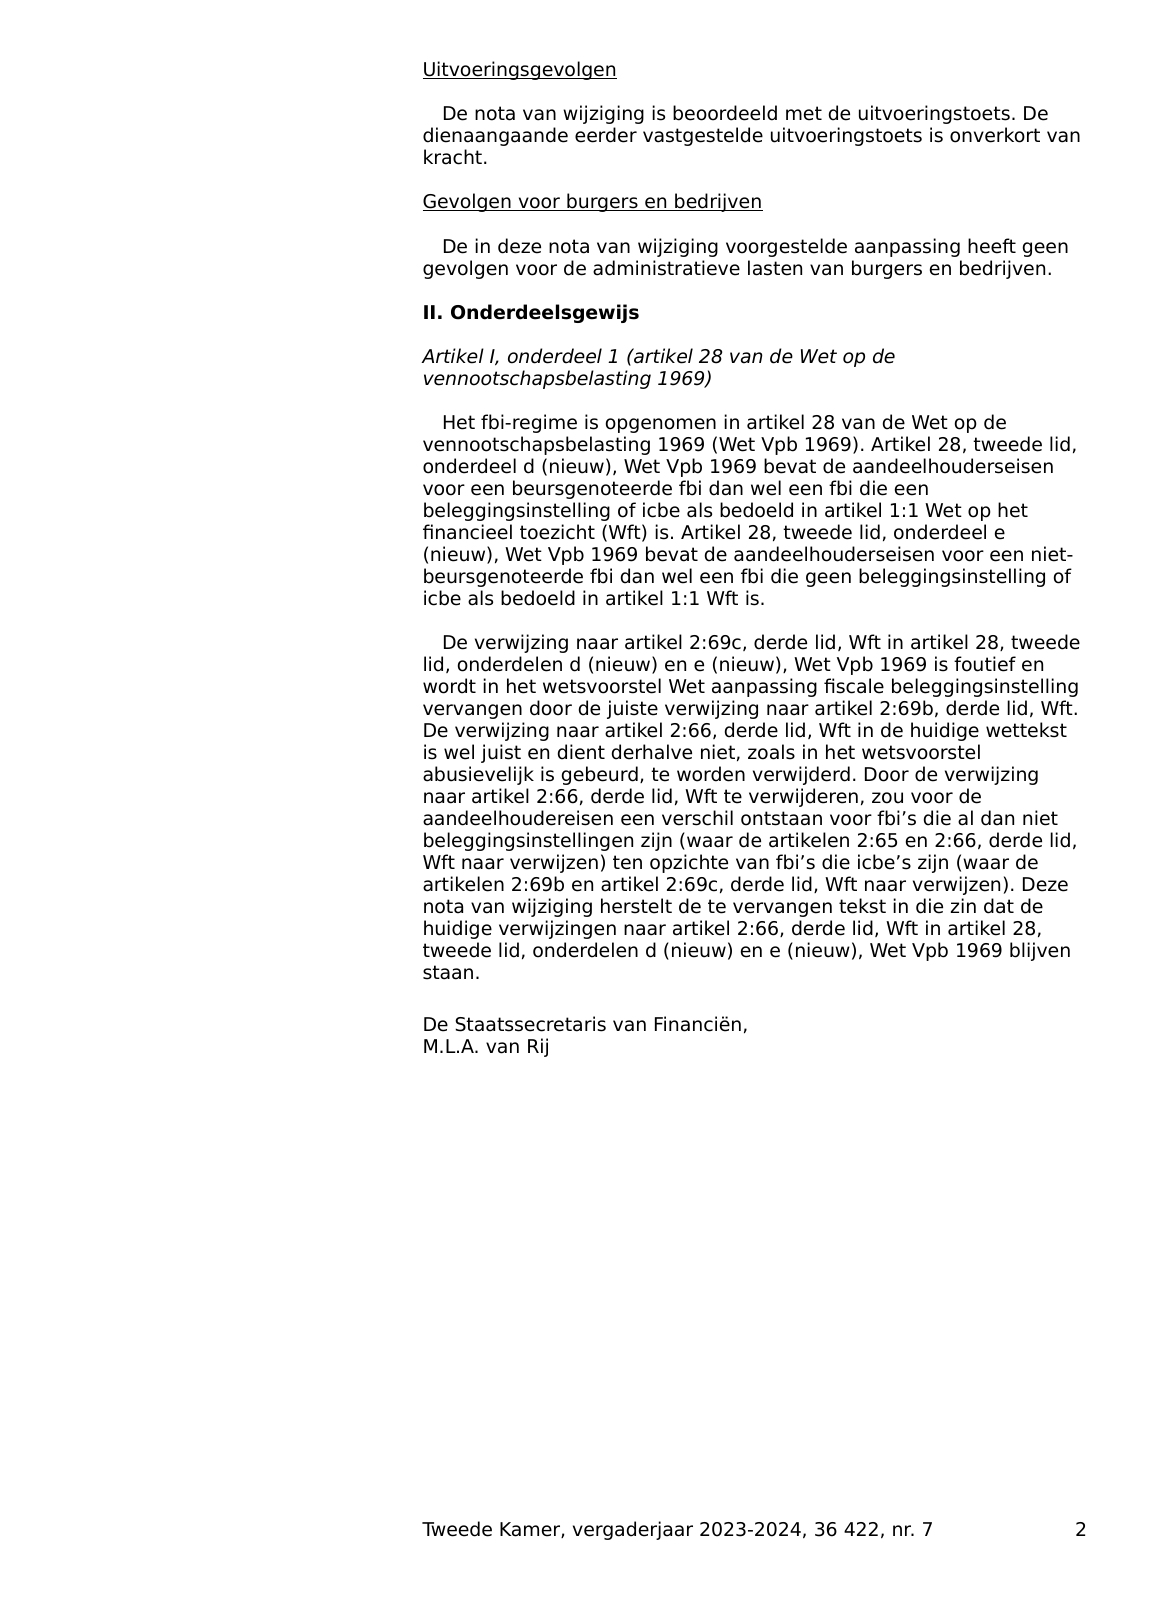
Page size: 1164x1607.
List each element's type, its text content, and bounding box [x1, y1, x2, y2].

text De verwijzing naar artikel 2:69c, derde lid, Wft in artikel 28, tweede lid, onderdelen d (nieuw) en e (nieuw), Wet Vpb 1969 is foutief en wordt in het wetsvoorstel Wet aanpassing fiscale beleggingsinstelling vervangen door de juiste verwijzing naar artikel 2:69b, derde lid, Wft. De verwijzing naar artikel 2:66, derde lid, Wft in de huidige wettekst is wel juist en dient derhalve niet, zoals in het wetsvoorstel abusievelijk is gebeurd, te worden verwijderd. Door de verwijzing naar artikel 2:66, derde lid, Wft te verwijderen, zou voor de aandeelhoudereisen een verschil ontstaan voor fbi’s die al dan niet beleggingsinstellingen zijn (waar de artikelen 2:65 en 2:66, derde lid, Wft naar verwijzen) ten opzichte van fbi’s die icbe’s zijn (waar de artikelen 2:69b en artikel 2:69c, derde lid, Wft naar verwijzen). Deze nota van wijziging herstelt de te vervangen tekst in die zin dat de huidige verwijzingen naar artikel 2:66, derde lid, Wft in artikel 28, tweede lid, onderdelen d (nieuw) en e (nieuw), Wet Vpb 1969 blijven staan. [422, 632, 1087, 984]
subtitle Uitvoeringsgevolgen [422, 59, 1087, 81]
subtitle Gevolgen voor burgers en bedrijven [422, 191, 1087, 213]
text De in deze nota van wijziging voorgestelde aanpassing heeft geen gevolgen voor de administratieve lasten van burgers en bedrijven. [422, 236, 1087, 279]
subtitle II. Onderdeelsgewijs [422, 302, 1087, 324]
text De Staatssecretaris van Financiën, M.L.A. van Rij [422, 1014, 1087, 1058]
text De nota van wijziging is beoordeeld met de uitvoeringstoets. De dienaangaande eerder vastgestelde uitvoeringstoets is onverkort van kracht. [422, 103, 1087, 169]
subtitle Artikel I, onderdeel 1 (artikel 28 van de Wet op de vennootschapsbelasting 1969) [422, 346, 1087, 390]
text Het fbi-regime is opgenomen in artikel 28 van de Wet op de vennootschapsbelasting 1969 (Wet Vpb 1969). Artikel 28, tweede lid, onderdeel d (nieuw), Wet Vpb 1969 bevat de aandeelhouderseisen voor een beursgenoteerde fbi dan wel een fbi die een beleggingsinstelling of icbe als bedoeld in artikel 1:1 Wet op het financieel toezicht (Wft) is. Artikel 28, tweede lid, onderdeel e (nieuw), Wet Vpb 1969 bevat de aandeelhouderseisen voor een niet-beursgenoteerde fbi dan wel een fbi die geen beleggingsinstelling of icbe als bedoeld in artikel 1:1 Wft is. [422, 412, 1087, 610]
